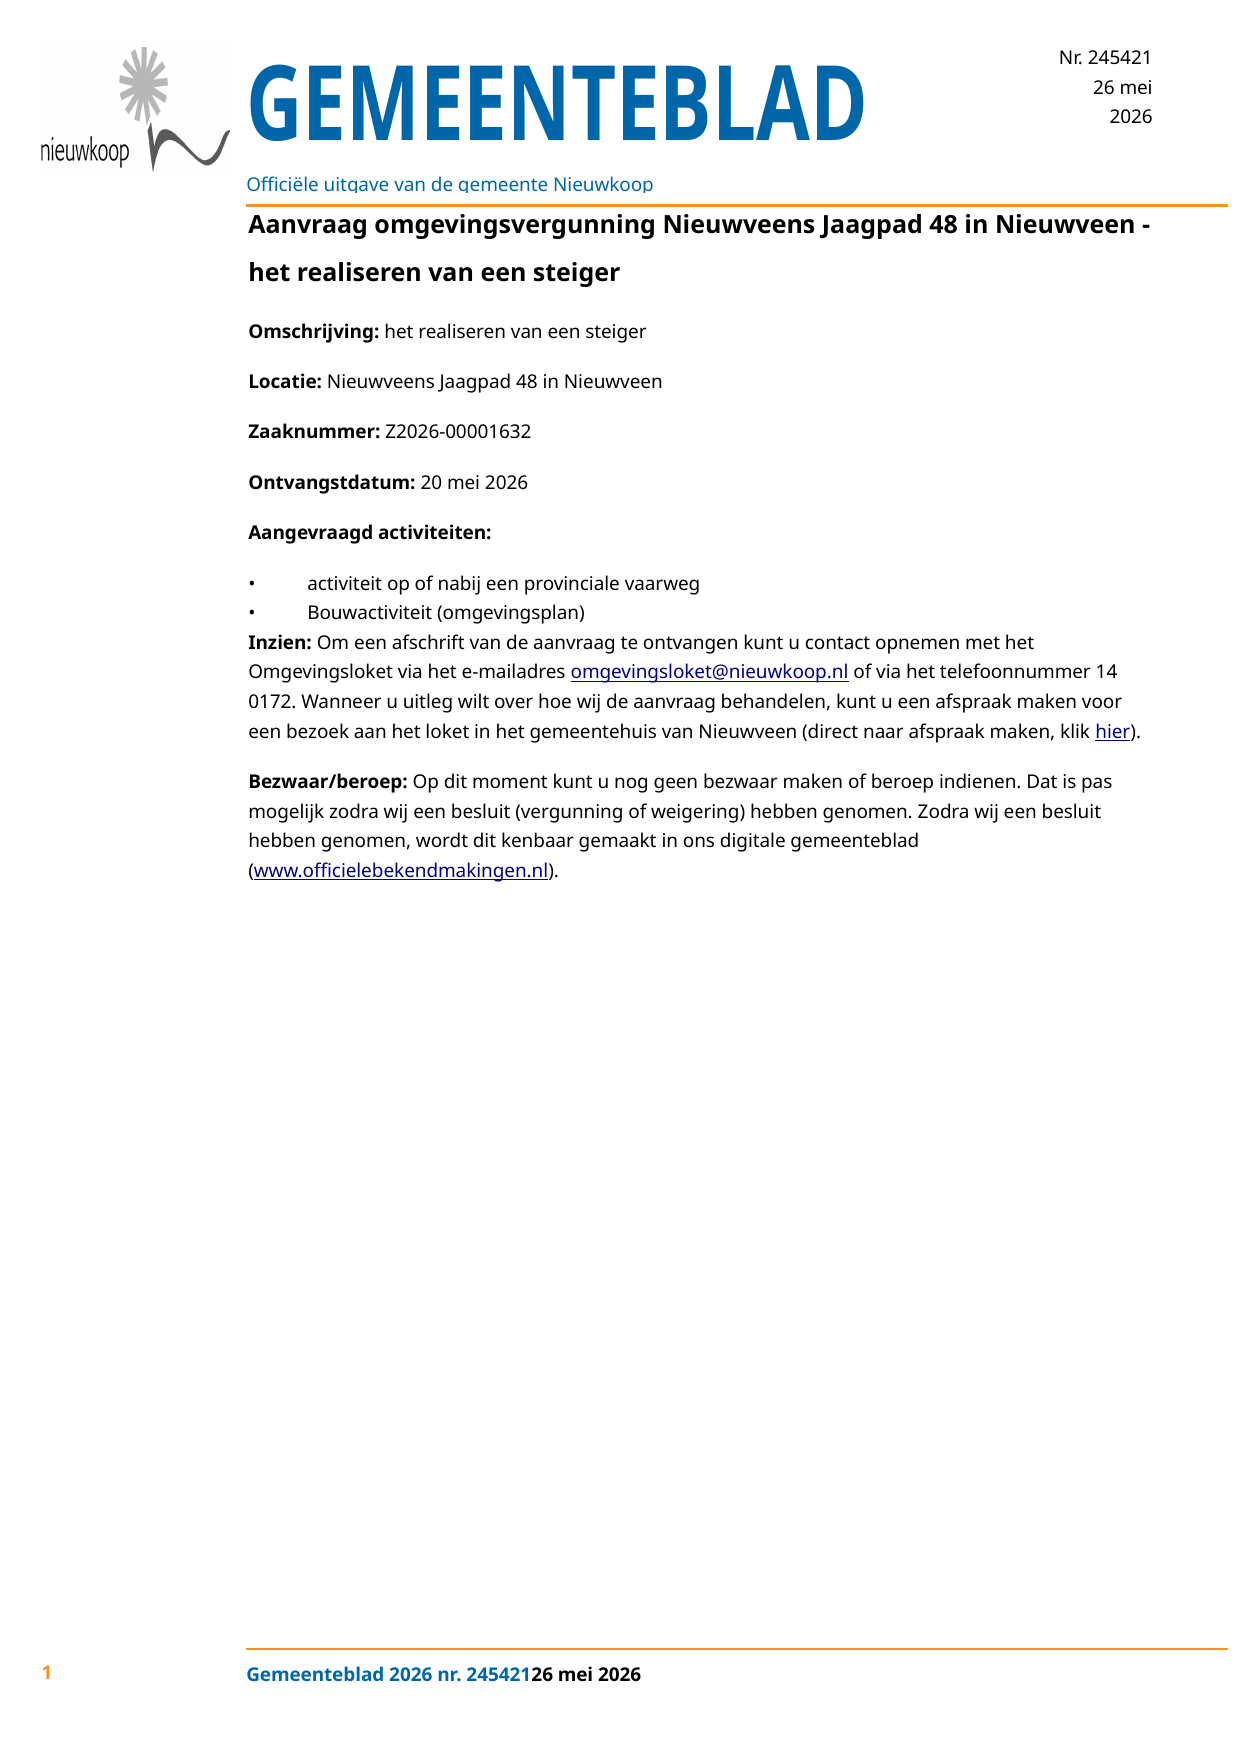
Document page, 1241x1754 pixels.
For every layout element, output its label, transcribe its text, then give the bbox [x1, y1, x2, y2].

text Omschrijving: het realiseren van een steiger [248, 318, 1152, 344]
text Aanvraag omgevingsvergunning Nieuwveens Jaagpad 48 in Nieuwveen - het realiseren van een steiger [248, 207, 1152, 288]
text Ontvangstdatum: 20 mei 2026 [248, 469, 1152, 495]
list Bouwactiviteit (omgevingsplan) [248, 599, 1152, 625]
text Inzien: Om een afschrift van de aanvraag te ontvangen kunt u contact opnemen met het Omgevingsloket via het e-mailadres omgevingsloket@nieuwkoop.nl of via het telefoonnummer 14 0172. Wanneer u uitleg wilt over hoe wij de aanvraag behandelen, kunt u een afspraak maken voor een bezoek aan het loket in het gemeentehuis van Nieuwveen (direct naar afspraak maken, klik hier). [248, 629, 1152, 744]
text Aangevraagd activiteiten: [248, 519, 1152, 545]
text Locatie: Nieuwveens Jaagpad 48 in Nieuwveen [248, 368, 1152, 394]
picture [41, 47, 231, 172]
list activiteit op of nabij een provinciale vaarweg [248, 570, 1152, 596]
text Bezwaar/beroep: Op dit moment kunt u nog geen bezwaar maken of beroep indienen. Dat is pas mogelijk zodra wij een besluit (vergunning of weigering) hebben genomen. Zodra wij een besluit hebben genomen, wordt dit kenbaar gemaakt in ons digitale gemeenteblad (www.officielebekendmakingen.nl). [248, 768, 1152, 883]
text Zaaknummer: Z2026-00001632 [248, 419, 1152, 444]
